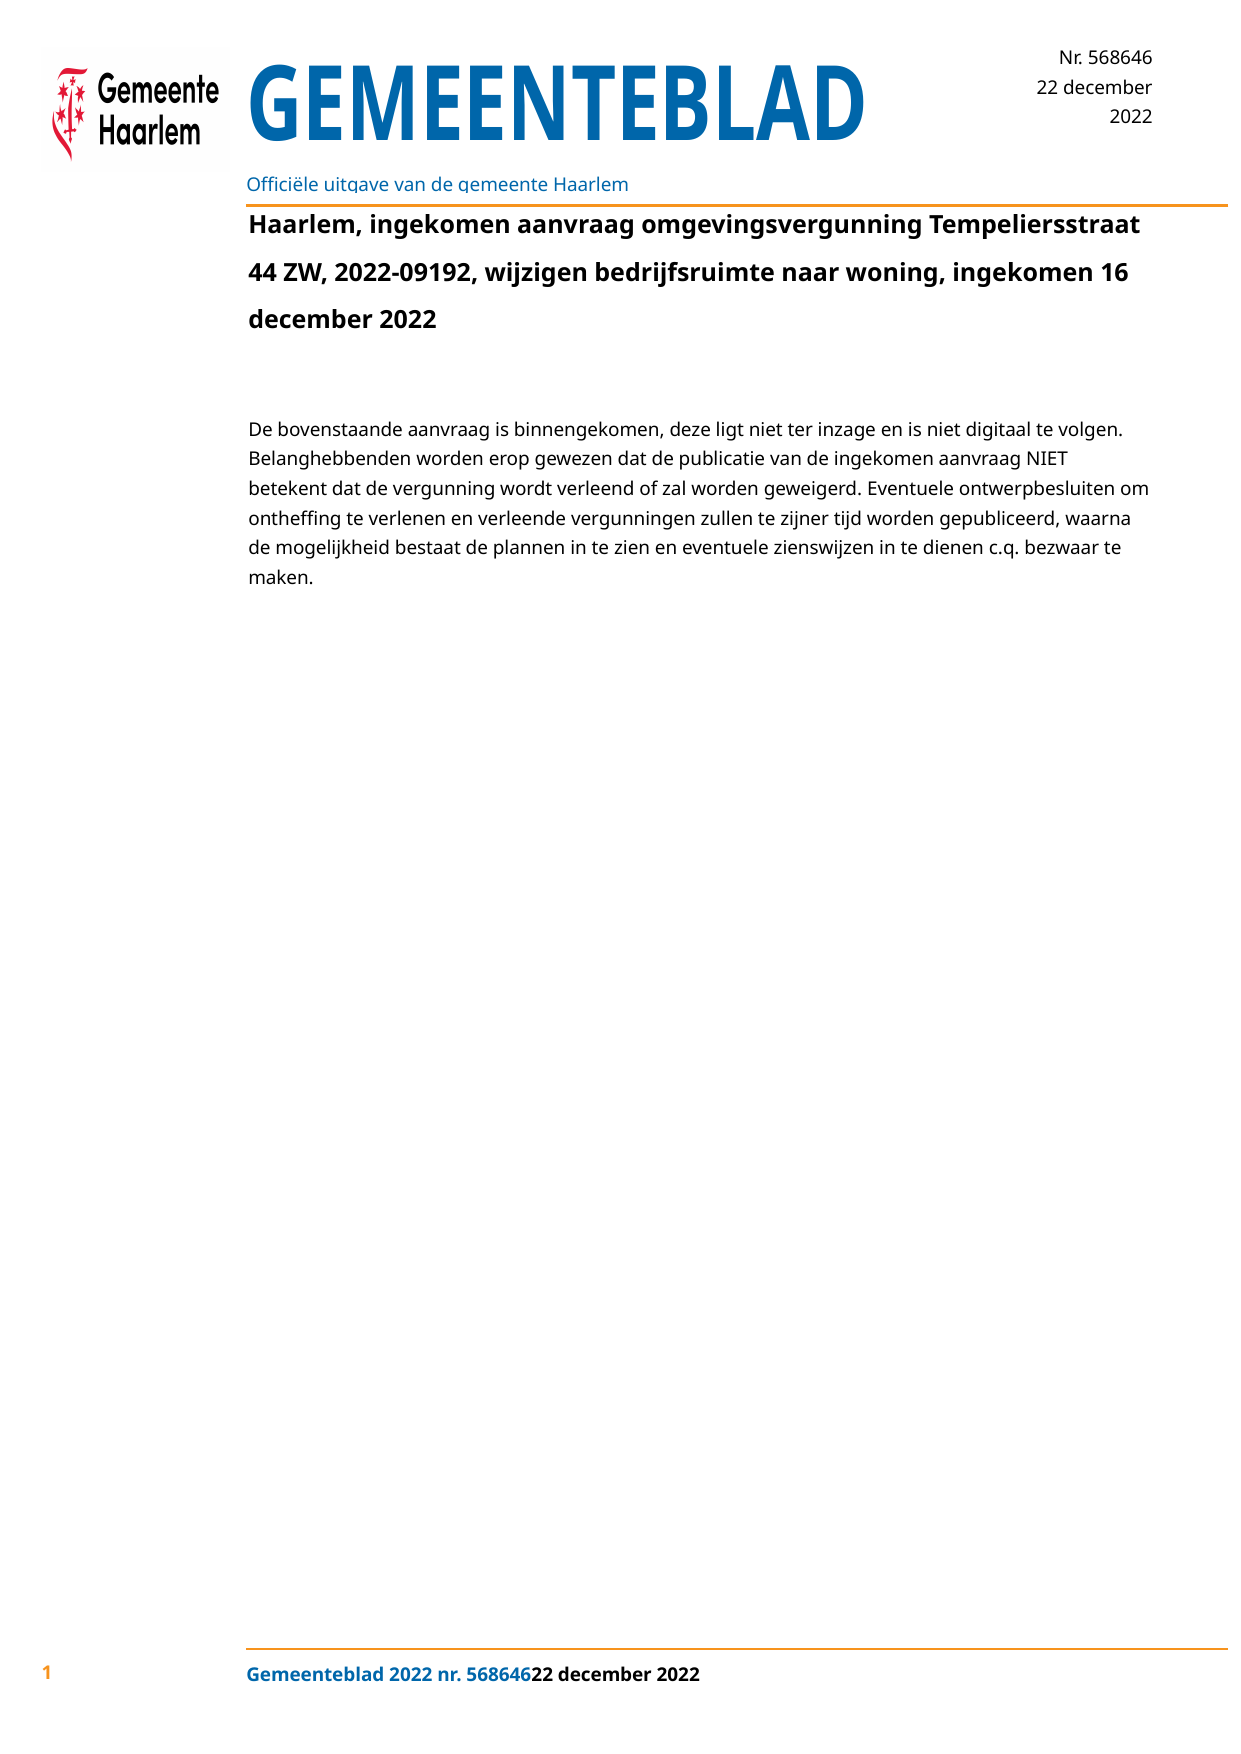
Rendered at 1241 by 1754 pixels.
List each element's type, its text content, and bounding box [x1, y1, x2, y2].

picture [41, 47, 231, 172]
text Haarlem, ingekomen aanvraag omgevingsvergunning Tempeliersstraat 44 ZW, 2022-09192, wijzigen bedrijfsruimte naar woning, ingekomen 16 december 2022 [248, 207, 1152, 336]
text De bovenstaande aanvraag is binnengekomen, deze ligt niet ter inzage en is niet digitaal te volgen. Belanghebbenden worden erop gewezen dat de publicatie van de ingekomen aanvraag NIET betekent dat de vergunning wordt verleend of zal worden geweigerd. Eventuele ontwerpbesluiten om ontheffing te verlenen en verleende vergunningen zullen te zijner tijd worden gepubliceerd, waarna de mogelijkheid bestaat de plannen in te zien en eventuele zienswijzen in te dienen c.q. bezwaar te maken. [248, 416, 1152, 589]
